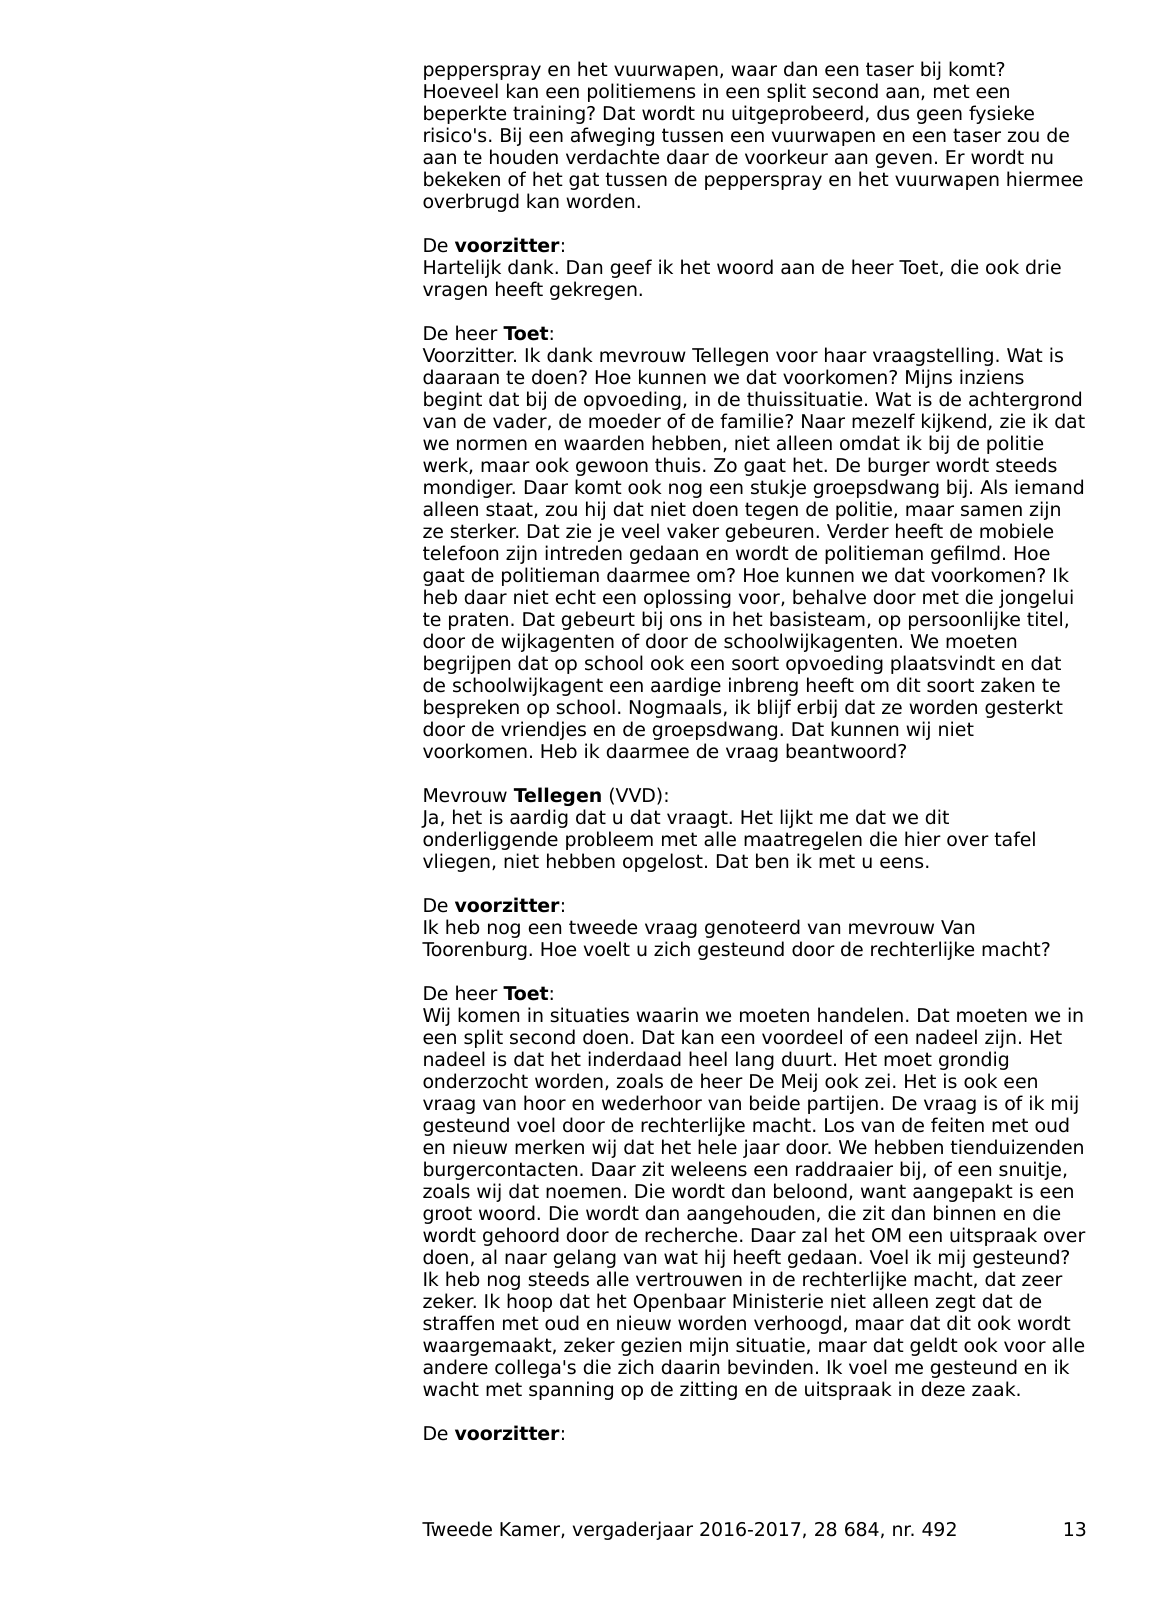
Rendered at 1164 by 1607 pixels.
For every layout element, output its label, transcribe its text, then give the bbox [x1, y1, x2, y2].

text De heer Toet: [422, 983, 1087, 1005]
text De voorzitter: [422, 1423, 1087, 1445]
text Voorzitter. Ik dank mevrouw Tellegen voor haar vraagstelling. Wat is daaraan te doen? Hoe kunnen we dat voorkomen? Mijns inziens begint dat bij de opvoeding, in de thuissituatie. Wat is de achtergrond van de vader, de moeder of de familie? Naar mezelf kijkend, zie ik dat we normen en waarden hebben, niet alleen omdat ik bij de politie werk, maar ook gewoon thuis. Zo gaat het. De burger wordt steeds mondiger. Daar komt ook nog een stukje groepsdwang bij. Als iemand alleen staat, zou hij dat niet doen tegen de politie, maar samen zijn ze sterker. Dat zie je veel vaker gebeuren. Verder heeft de mobiele telefoon zijn intreden gedaan en wordt de politieman gefilmd. Hoe gaat de politieman daarmee om? Hoe kunnen we dat voorkomen? Ik heb daar niet echt een oplossing voor, behalve door met die jongelui te praten. Dat gebeurt bij ons in het basisteam, op persoonlijke titel, door de wijkagenten of door de schoolwijkagenten. We moeten begrijpen dat op school ook een soort opvoeding plaatsvindt en dat de schoolwijkagent een aardige inbreng heeft om dit soort zaken te bespreken op school. Nogmaals, ik blijf erbij dat ze worden gesterkt door de vriendjes en de groepsdwang. Dat kunnen wij niet voorkomen. Heb ik daarmee de vraag beantwoord? [422, 345, 1087, 763]
text Hartelijk dank. Dan geef ik het woord aan de heer Toet, die ook drie vragen heeft gekregen. [422, 257, 1087, 301]
text pepperspray en het vuurwapen, waar dan een taser bij komt? Hoeveel kan een politiemens in een split second aan, met een beperkte training? Dat wordt nu uitgeprobeerd, dus geen fysieke risico's. Bij een afweging tussen een vuurwapen en een taser zou de aan te houden verdachte daar de voorkeur aan geven. Er wordt nu bekeken of het gat tussen de pepperspray en het vuurwapen hiermee overbrugd kan worden. [422, 59, 1087, 213]
text Mevrouw Tellegen (VVD): [422, 785, 1087, 807]
text Ja, het is aardig dat u dat vraagt. Het lijkt me dat we dit onderliggende probleem met alle maatregelen die hier over tafel vliegen, niet hebben opgelost. Dat ben ik met u eens. [422, 807, 1087, 873]
text De voorzitter: [422, 895, 1087, 917]
text De heer Toet: [422, 323, 1087, 345]
text De voorzitter: [422, 235, 1087, 257]
text Wij komen in situaties waarin we moeten handelen. Dat moeten we in een split second doen. Dat kan een voordeel of een nadeel zijn. Het nadeel is dat het inderdaad heel lang duurt. Het moet grondig onderzocht worden, zoals de heer De Meij ook zei. Het is ook een vraag van hoor en wederhoor van beide partijen. De vraag is of ik mij gesteund voel door de rechterlijke macht. Los van de feiten met oud en nieuw merken wij dat het hele jaar door. We hebben tienduizenden burgercontacten. Daar zit weleens een raddraaier bij, of een snuitje, zoals wij dat noemen. Die wordt dan beloond, want aangepakt is een groot woord. Die wordt dan aangehouden, die zit dan binnen en die wordt gehoord door de recherche. Daar zal het OM een uitspraak over doen, al naar gelang van wat hij heeft gedaan. Voel ik mij gesteund? Ik heb nog steeds alle vertrouwen in de rechterlijke macht, dat zeer zeker. Ik hoop dat het Openbaar Ministerie niet alleen zegt dat de straffen met oud en nieuw worden verhoogd, maar dat dit ook wordt waargemaakt, zeker gezien mijn situatie, maar dat geldt ook voor alle andere collega's die zich daarin bevinden. Ik voel me gesteund en ik wacht met spanning op de zitting en de uitspraak in deze zaak. [422, 1005, 1087, 1401]
text Ik heb nog een tweede vraag genoteerd van mevrouw Van Toorenburg. Hoe voelt u zich gesteund door de rechterlijke macht? [422, 917, 1087, 961]
